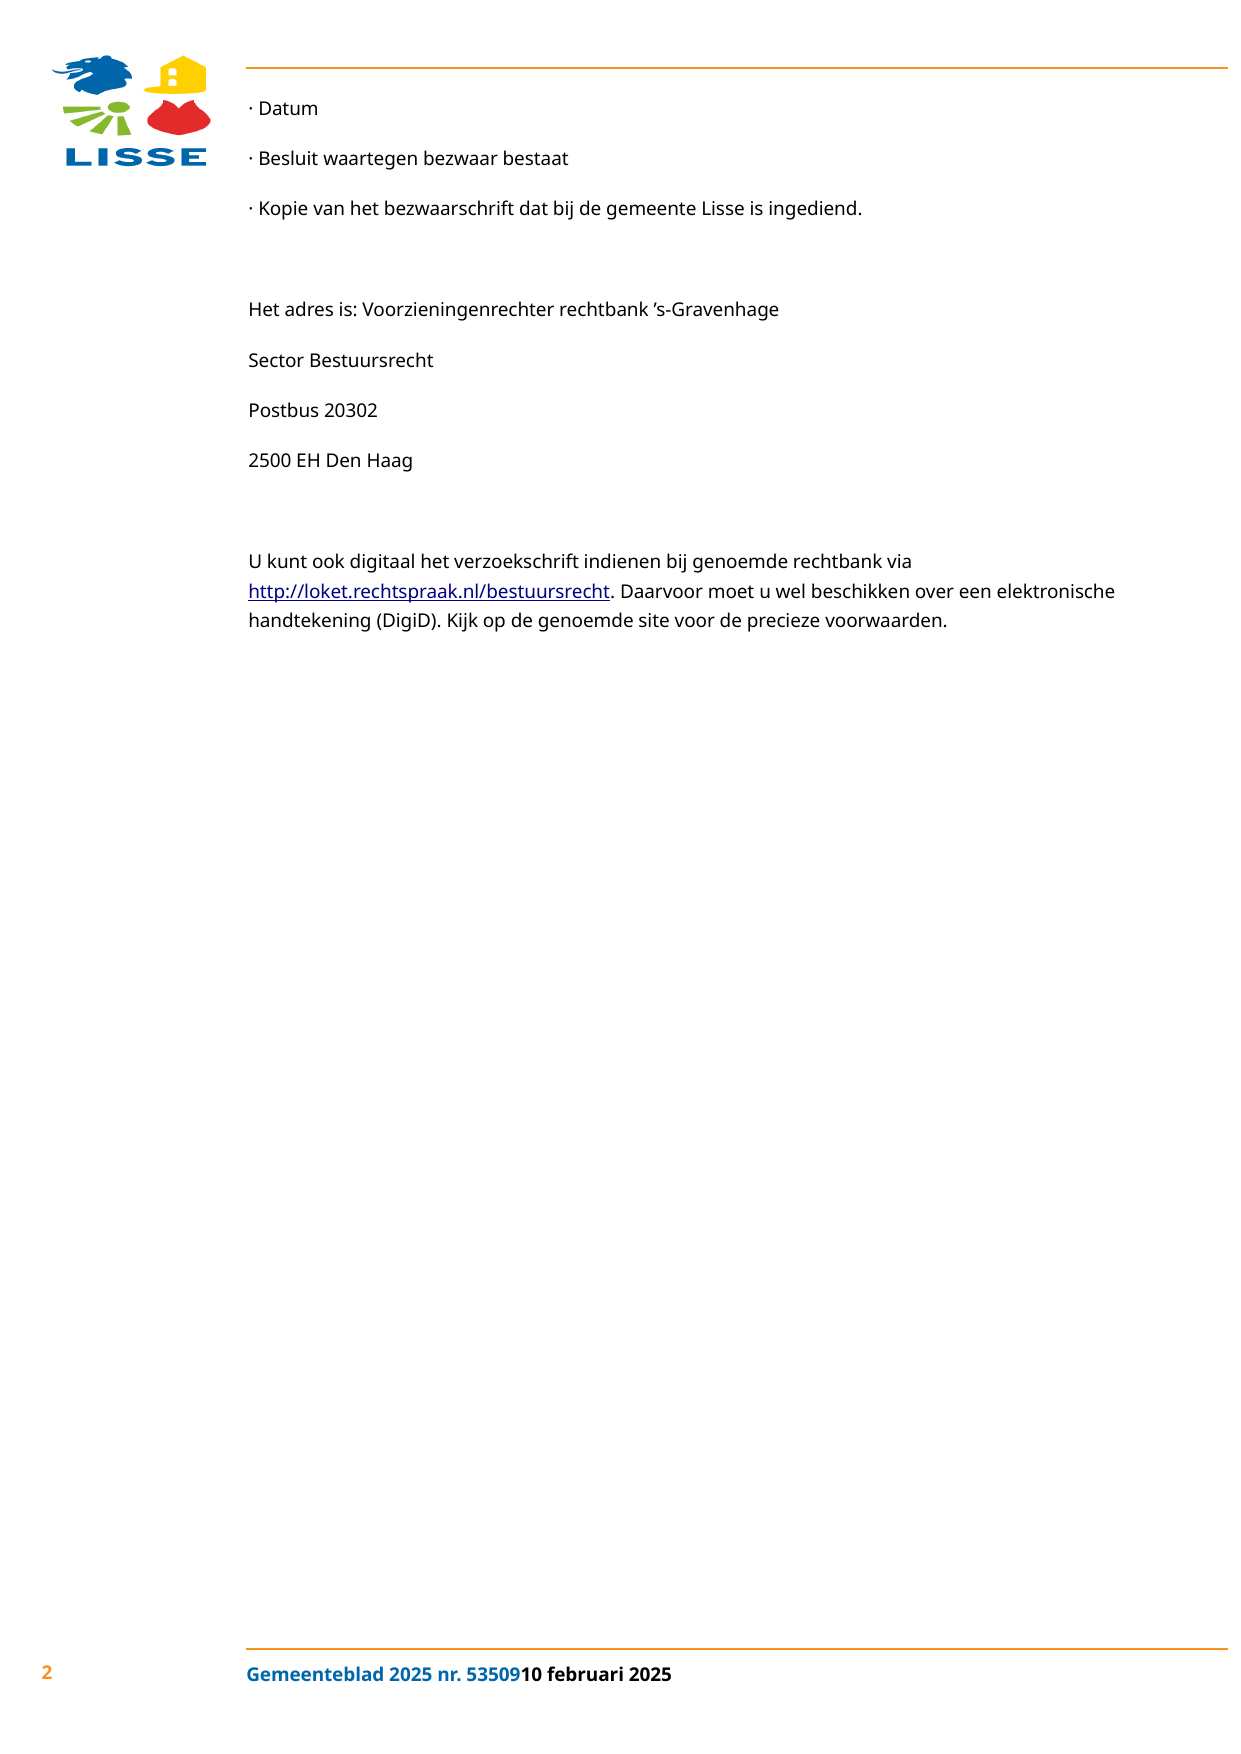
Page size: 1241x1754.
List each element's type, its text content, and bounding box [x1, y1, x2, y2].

picture [41, 47, 231, 172]
text · Besluit waartegen bezwaar bestaat [248, 145, 1152, 171]
text · Kopie van het bezwaarschrift dat bij de gemeente Lisse is ingediend. [248, 196, 1152, 221]
text Postbus 20302 [248, 397, 1152, 423]
text · Datum [248, 95, 1152, 121]
text Sector Bestuursrecht [248, 347, 1152, 373]
text 2500 EH Den Haag [248, 448, 1152, 473]
text Het adres is: Voorzieningenrechter rechtbank ’s-Gravenhage [248, 296, 1152, 322]
text U kunt ook digitaal het verzoekschrift indienen bij genoemde rechtbank via http://loket.rechtspraak.nl/bestuursrecht. Daarvoor moet u wel beschikken over een elektronische handtekening (DigiD). Kijk op de genoemde site voor de precieze voorwaarden. [248, 548, 1152, 633]
